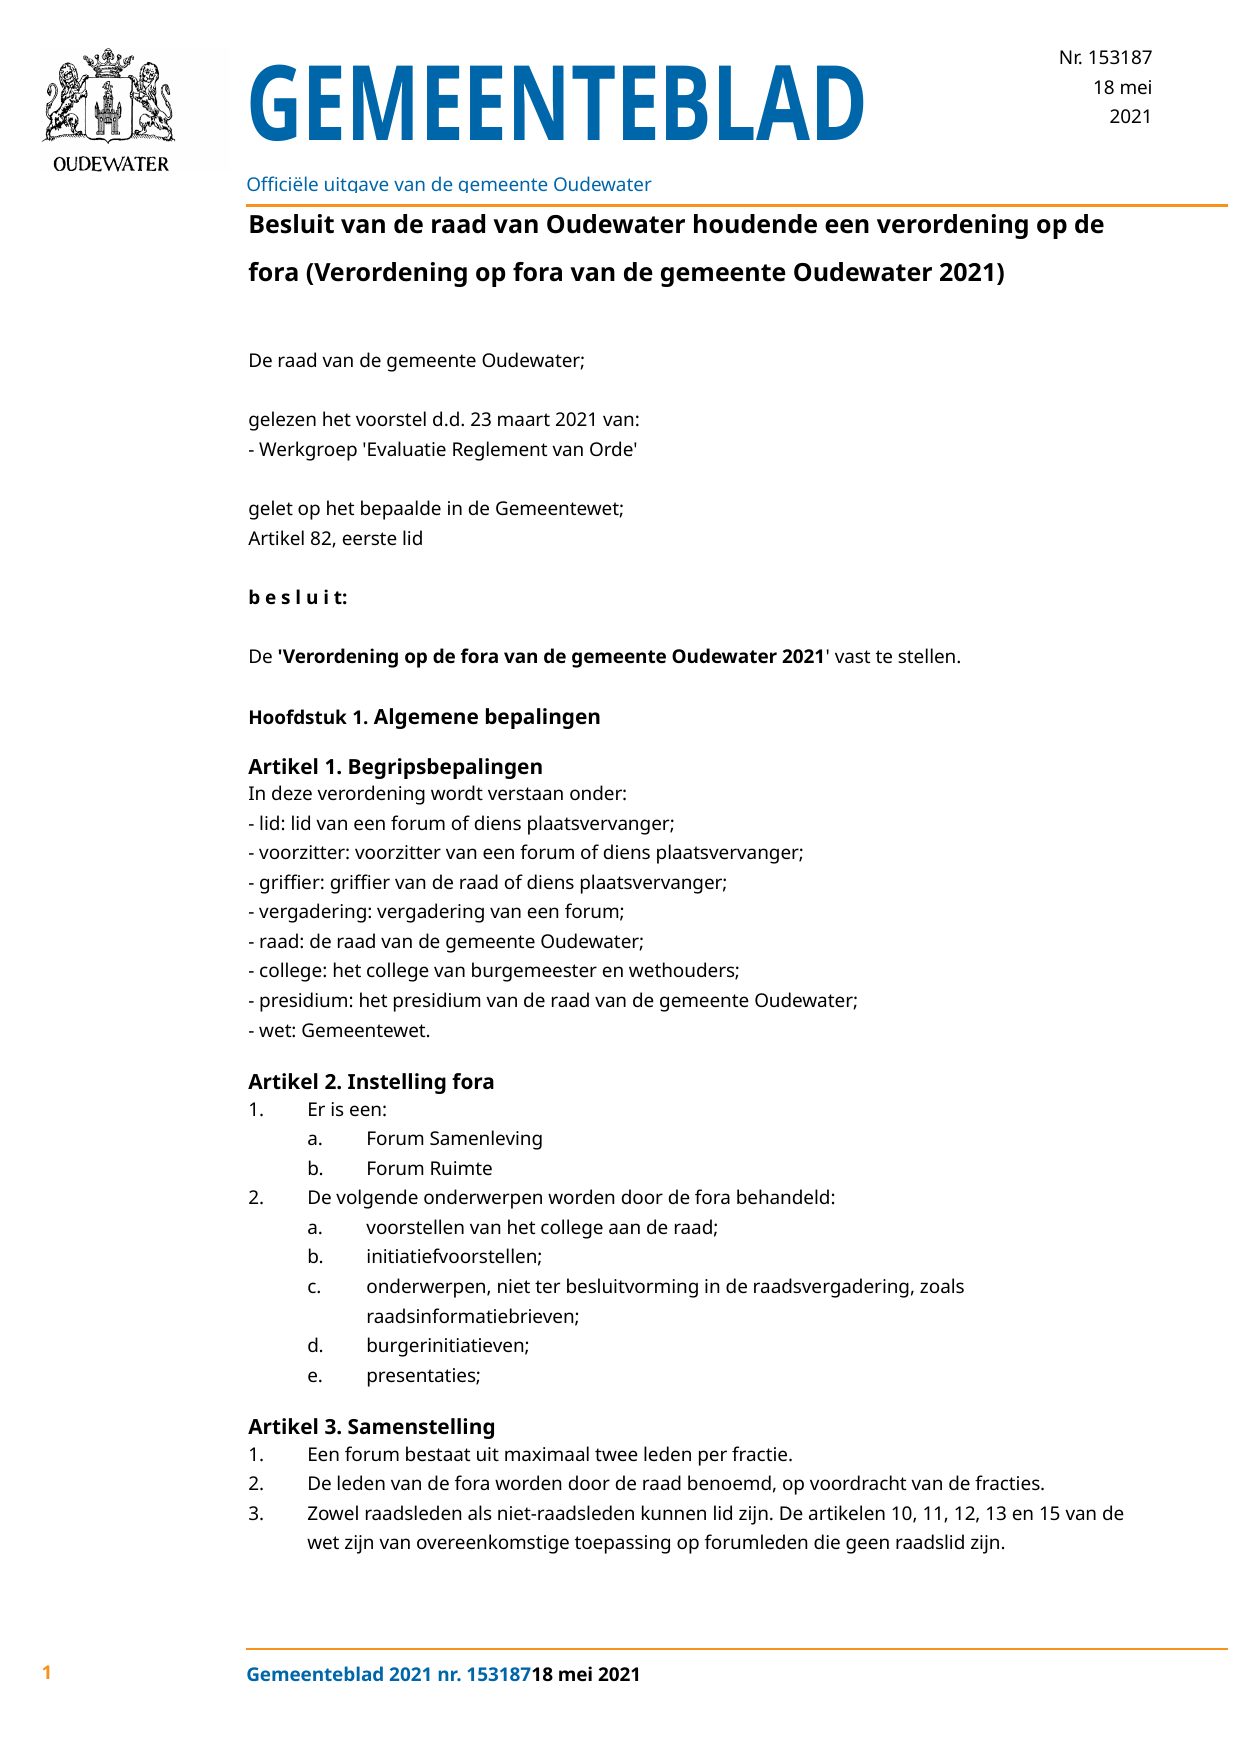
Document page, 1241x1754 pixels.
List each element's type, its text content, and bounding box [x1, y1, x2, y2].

list initiatiefvoorstellen; [307, 1244, 1152, 1269]
list burgerinitiatieven; [307, 1332, 1152, 1358]
text gelet op het bepaalde in de Gemeentewet; [248, 495, 1152, 521]
text - lid: lid van een forum of diens plaatsvervanger; [248, 810, 1152, 836]
text In deze verordening wordt verstaan onder: [248, 780, 1152, 806]
text De 'Verordening op de fora van de gemeente Oudewater 2021' vast te stellen. [248, 643, 1152, 669]
text - vergadering: vergadering van een forum; [248, 898, 1152, 924]
text - college: het college van burgemeester en wethouders; [248, 958, 1152, 983]
list Zowel raadsleden als niet-raadsleden kunnen lid zijn. De artikelen 10, 11, 12, 13 en 15 van de wet zijn van overeenkomstige toepassing op forumleden die geen raadslid zijn. [248, 1500, 1152, 1555]
text - presidium: het presidium van de raad van de gemeente Oudewater; [248, 987, 1152, 1013]
text gelezen het voorstel d.d. 23 maart 2021 van: [248, 407, 1152, 432]
text Artikel 3. Samenstelling [248, 1412, 1152, 1441]
text Besluit van de raad van Oudewater houdende een verordening op de fora (Verordening op fora van de gemeente Oudewater 2021) [248, 207, 1152, 288]
text - wet: Gemeentewet. [248, 1017, 1152, 1043]
picture [41, 47, 231, 172]
list Er is een: [248, 1096, 1152, 1121]
list presentaties; [307, 1362, 1152, 1388]
list Forum Ruimte [307, 1155, 1152, 1181]
text Hoofdstuk 1. Algemene bepalingen [248, 702, 1152, 731]
list Een forum bestaat uit maximaal twee leden per fractie. [248, 1441, 1152, 1467]
list De leden van de fora worden door de raad benoemd, op voordracht van de fracties. [248, 1470, 1152, 1496]
list De volgende onderwerpen worden door de fora behandeld: [248, 1184, 1152, 1210]
text - raad: de raad van de gemeente Oudewater; [248, 928, 1152, 954]
text Artikel 2. Instelling fora [248, 1067, 1152, 1096]
list Forum Samenleving [307, 1125, 1152, 1151]
text Artikel 1. Begripsbepalingen [248, 752, 1152, 780]
list onderwerpen, niet ter besluitvorming in de raadsvergadering, zoals raadsinformatiebrieven; [307, 1273, 1152, 1328]
text Artikel 82, eerste lid [248, 525, 1152, 551]
text - voorzitter: voorzitter van een forum of diens plaatsvervanger; [248, 839, 1152, 865]
list voorstellen van het college aan de raad; [307, 1214, 1152, 1240]
text b e s l u i t: [248, 584, 1152, 610]
text - Werkgroep 'Evaluatie Reglement van Orde' [248, 436, 1152, 462]
text - griffier: griffier van de raad of diens plaatsvervanger; [248, 869, 1152, 895]
text De raad van de gemeente Oudewater; [248, 347, 1152, 373]
